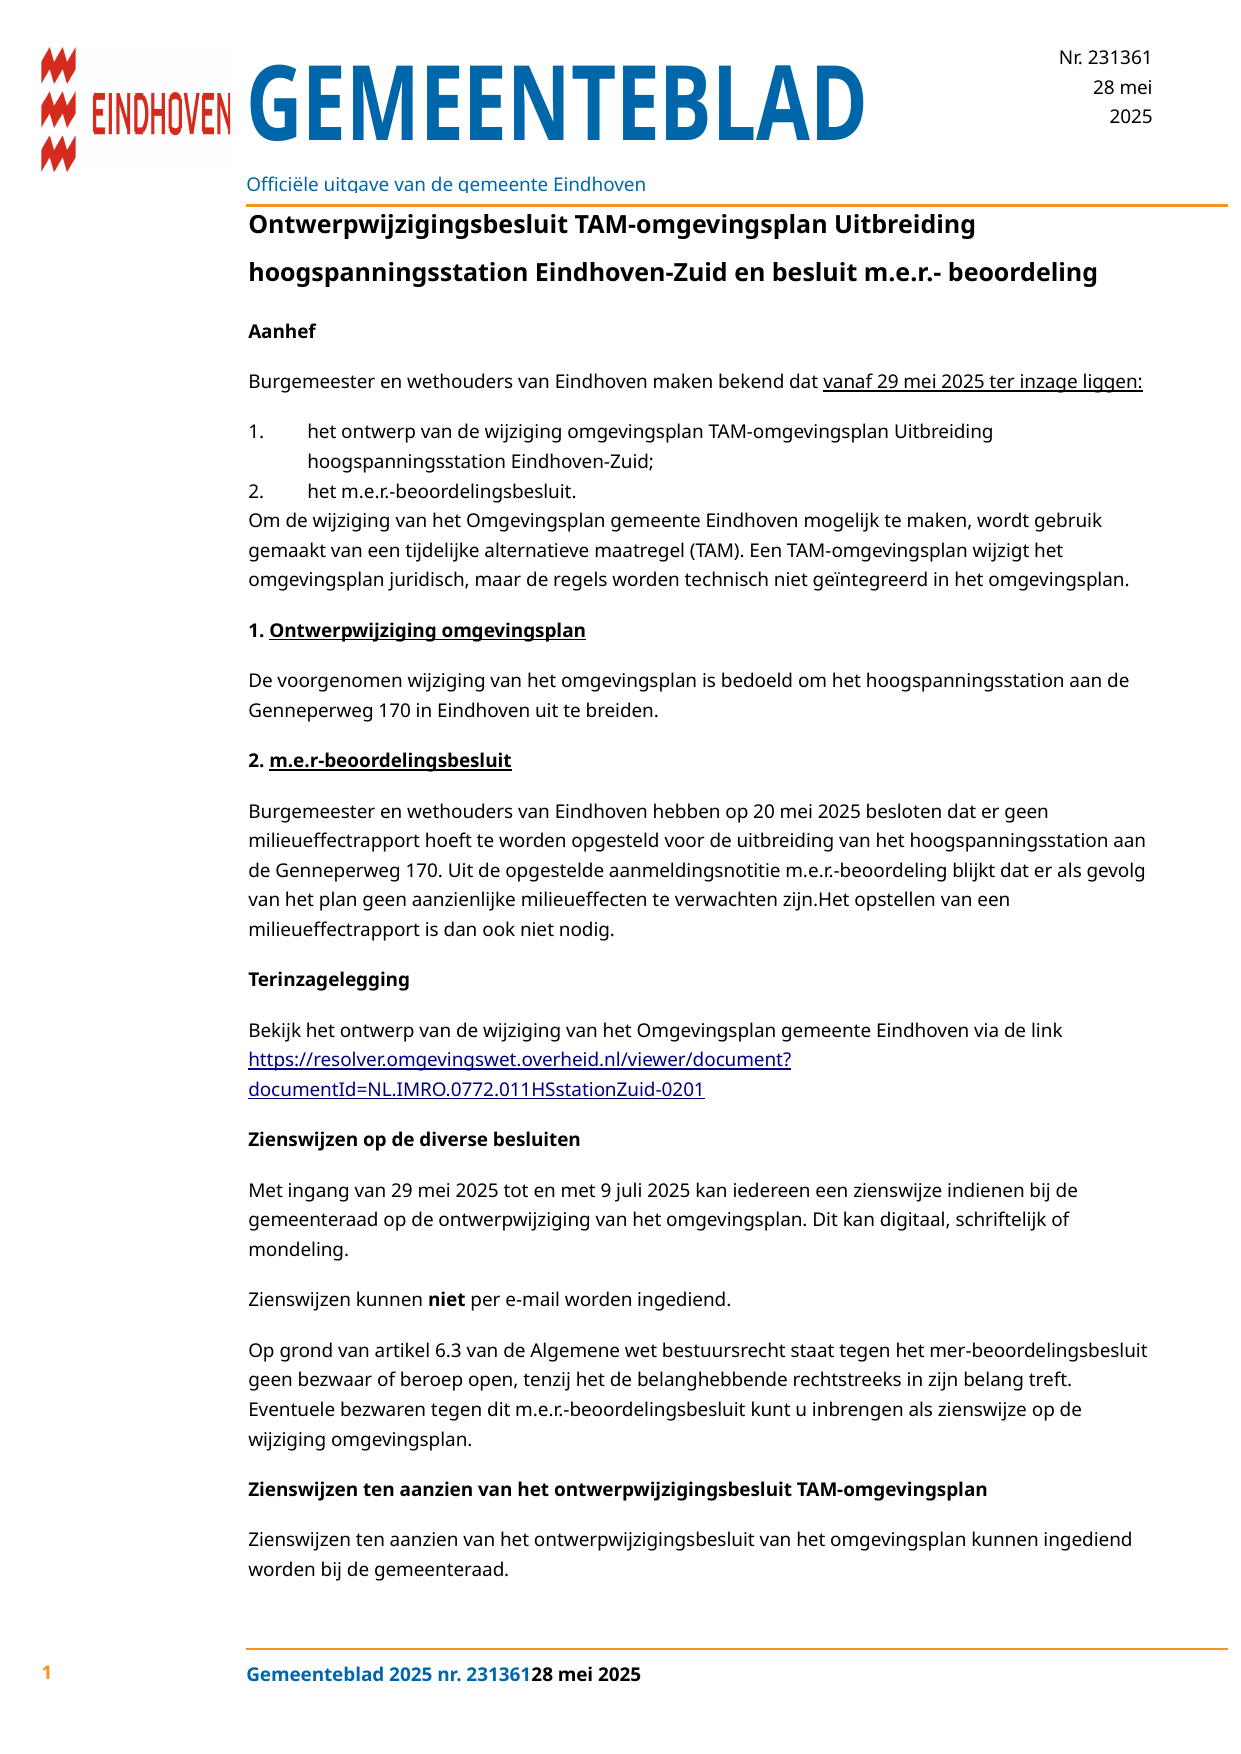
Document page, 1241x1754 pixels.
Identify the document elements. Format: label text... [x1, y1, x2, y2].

list het ontwerp van de wijziging omgevingsplan TAM-omgevingsplan Uitbreiding hoogspanningsstation Eindhoven-Zuid; [248, 419, 1152, 474]
text Terinzagelegging [248, 967, 1152, 992]
text Burgemeester en wethouders van Eindhoven hebben op 20 mei 2025 besloten dat er geen milieueffectrapport hoeft te worden opgesteld voor de uitbreiding van het hoogspanningsstation aan de Genneperweg 170. Uit de opgestelde aanmeldingsnotitie m.e.r.-beoordeling blijkt dat er als gevolg van het plan geen aanzienlijke milieueffecten te verwachten zijn.Het opstellen van een milieueffectrapport is dan ook niet nodig. [248, 798, 1152, 942]
text Om de wijziging van het Omgevingsplan gemeente Eindhoven mogelijk te maken, wordt gebruik gemaakt van een tijdelijke alternatieve maatregel (TAM). Een TAM-omgevingsplan wijzigt het omgevingsplan juridisch, maar de regels worden technisch niet geïntegreerd in het omgevingsplan. [248, 507, 1152, 592]
list het m.e.r.-beoordelingsbesluit. [248, 478, 1152, 504]
text Zienswijzen kunnen niet per e-mail worden ingediend. [248, 1287, 1152, 1312]
text Bekijk het ontwerp van de wijziging van het Omgevingsplan gemeente Eindhoven via de link https://resolver.omgevingswet.overheid.nl/viewer/document?documentId=NL.IMRO.0772.011HSstationZuid-0201 [248, 1017, 1152, 1102]
text Ontwerpwijzigingsbesluit TAM-omgevingsplan Uitbreiding hoogspanningsstation Eindhoven-Zuid en besluit m.e.r.- beoordeling [248, 207, 1152, 288]
text 2. m.e.r-beoordelingsbesluit [248, 747, 1152, 773]
text Zienswijzen ten aanzien van het ontwerpwijzigingsbesluit van het omgevingsplan kunnen ingediend worden bij de gemeenteraad. [248, 1527, 1152, 1582]
text Zienswijzen ten aanzien van het ontwerpwijzigingsbesluit TAM-omgevingsplan [248, 1476, 1152, 1502]
text Op grond van artikel 6.3 van de Algemene wet bestuursrecht staat tegen het mer-beoordelingsbesluit geen bezwaar of beroep open, tenzij het de belanghebbende rechtstreeks in zijn belang treft. Eventuele bezwaren tegen dit m.e.r.-beoordelingsbesluit kunt u inbrengen als zienswijze op de wijziging omgevingsplan. [248, 1337, 1152, 1452]
text Burgemeester en wethouders van Eindhoven maken bekend dat vanaf 29 mei 2025 ter inzage liggen: [248, 368, 1152, 394]
text De voorgenomen wijziging van het omgevingsplan is bedoeld om het hoogspanningsstation aan de Genneperweg 170 in Eindhoven uit te breiden. [248, 667, 1152, 723]
text Aanhef [248, 318, 1152, 344]
text Met ingang van 29 mei 2025 tot en met 9 juli 2025 kan iedereen een zienswijze indienen bij de gemeenteraad op de ontwerpwijziging van het omgevingsplan. Dit kan digitaal, schriftelijk of mondeling. [248, 1177, 1152, 1262]
text Zienswijzen op de diverse besluiten [248, 1127, 1152, 1152]
picture [41, 47, 231, 172]
text 1. Ontwerpwijziging omgevingsplan [248, 617, 1152, 643]
